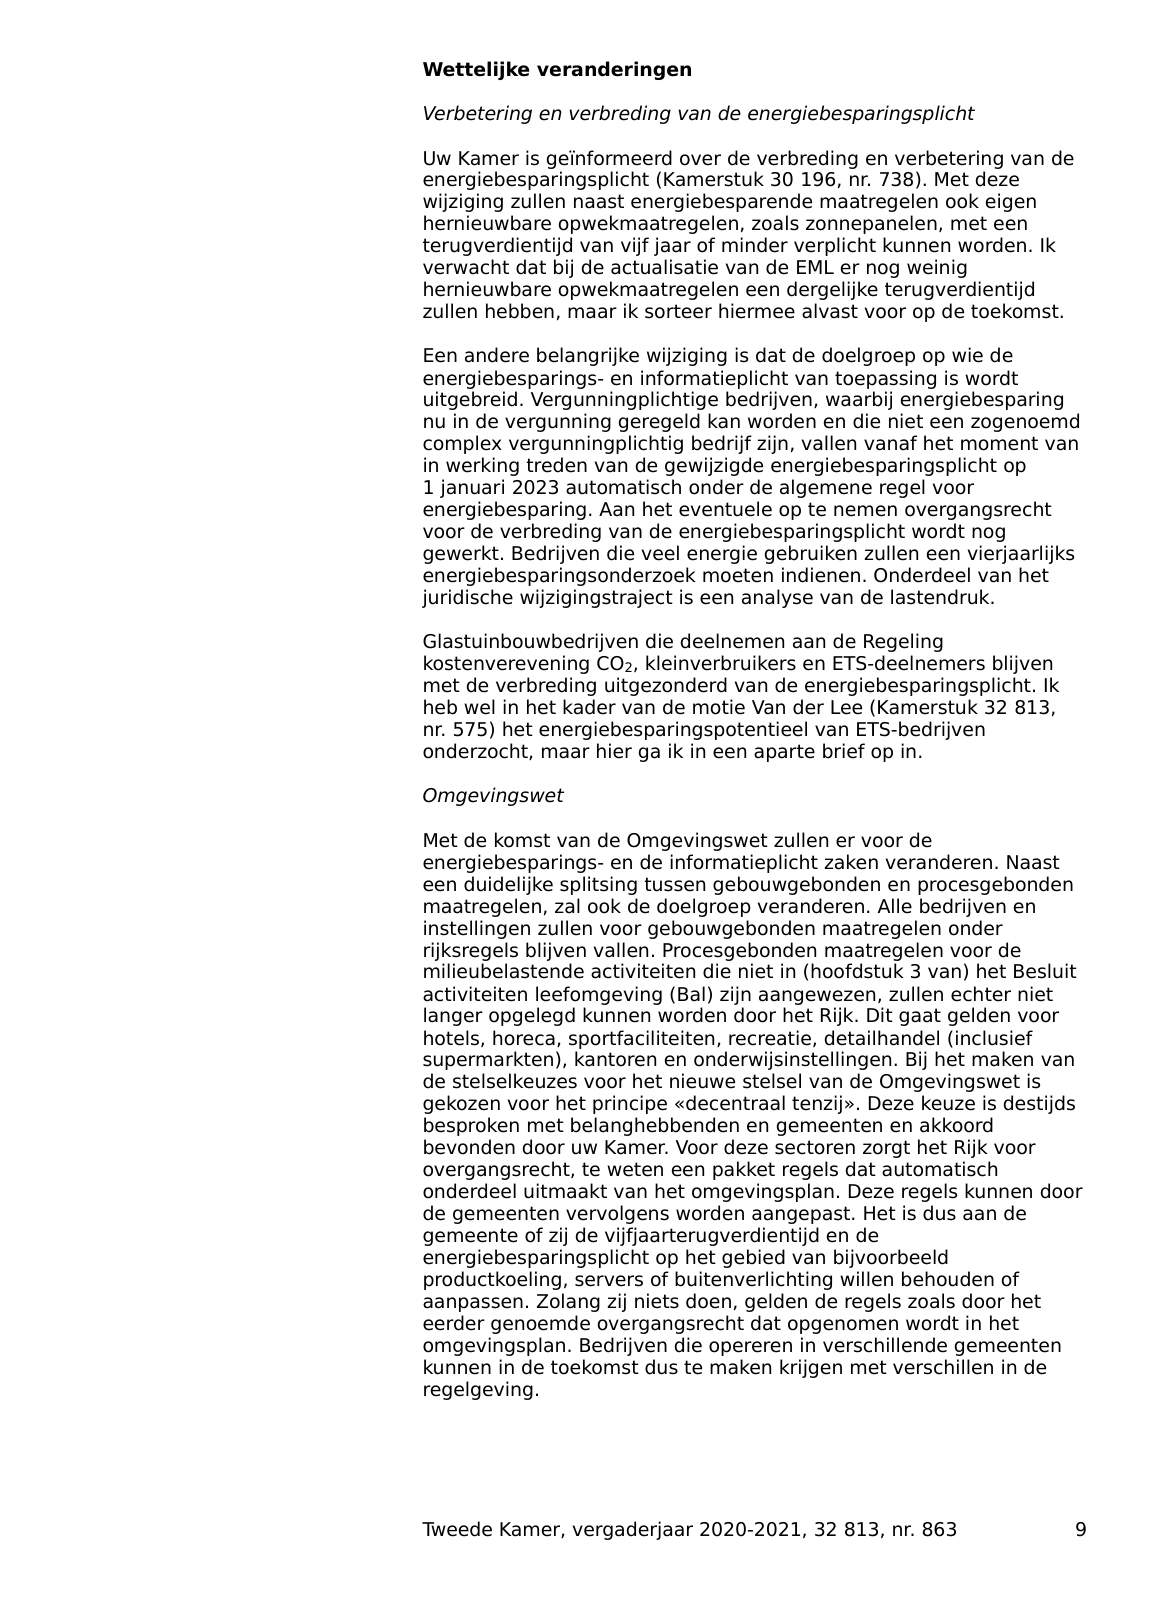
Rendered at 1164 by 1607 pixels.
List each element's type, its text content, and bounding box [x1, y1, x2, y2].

subtitle Wettelijke veranderingen [422, 59, 1087, 81]
text Met de komst van de Omgevingswet zullen er voor de energiebesparings- en de informatieplicht zaken veranderen. Naast een duidelijke splitsing tussen gebouwgebonden en procesgebonden maatregelen, zal ook de doelgroep veranderen. Alle bedrijven en instellingen zullen voor gebouwgebonden maatregelen onder rijksregels blijven vallen. Procesgebonden maatregelen voor de milieubelastende activiteiten die niet in (hoofdstuk 3 van) het Besluit activiteiten leefomgeving (Bal) zijn aangewezen, zullen echter niet langer opgelegd kunnen worden door het Rijk. Dit gaat gelden voor hotels, horeca, sportfaciliteiten, recreatie, detailhandel (inclusief supermarkten), kantoren en onderwijsinstellingen. Bij het maken van de stelselkeuzes voor het nieuwe stelsel van de Omgevingswet is gekozen voor het principe «decentraal tenzij». Deze keuze is destijds besproken met belanghebbenden en gemeenten en akkoord bevonden door uw Kamer. Voor deze sectoren zorgt het Rijk voor overgangsrecht, te weten een pakket regels dat automatisch onderdeel uitmaakt van het omgevingsplan. Deze regels kunnen door de gemeenten vervolgens worden aangepast. Het is dus aan de gemeente of zij de vijfjaarterugverdientijd en de energiebesparingsplicht op het gebied van bijvoorbeeld productkoeling, servers of buitenverlichting willen behouden of aanpassen. Zolang zij niets doen, gelden de regels zoals door het eerder genoemde overgangsrecht dat opgenomen wordt in het omgevingsplan. Bedrijven die opereren in verschillende gemeenten kunnen in de toekomst dus te maken krijgen met verschillen in de regelgeving. [422, 829, 1087, 1401]
subtitle Omgevingswet [422, 785, 1087, 807]
text Een andere belangrijke wijziging is dat de doelgroep op wie de energiebesparings- en informatieplicht van toepassing is wordt uitgebreid. Vergunningplichtige bedrijven, waarbij energiebesparing nu in de vergunning geregeld kan worden en die niet een zogenoemd complex vergunningplichtig bedrijf zijn, vallen vanaf het moment van in werking treden van de gewijzigde energiebesparingsplicht op 1 januari 2023 automatisch onder de algemene regel voor energiebesparing. Aan het eventuele op te nemen overgangsrecht voor de verbreding van de energiebesparingsplicht wordt nog gewerkt. Bedrijven die veel energie gebruiken zullen een vierjaarlijks energiebesparingsonderzoek moeten indienen. Onderdeel van het juridische wijzigingstraject is een analyse van de lastendruk. [422, 345, 1087, 609]
subtitle Verbetering en verbreding van de energiebesparingsplicht [422, 103, 1087, 125]
text Uw Kamer is geïnformeerd over de verbreding en verbetering van de energiebesparingsplicht (Kamerstuk 30 196, nr. 738). Met deze wijziging zullen naast energiebesparende maatregelen ook eigen hernieuwbare opwekmaatregelen, zoals zonnepanelen, met een terugverdientijd van vijf jaar of minder verplicht kunnen worden. Ik verwacht dat bij de actualisatie van de EML er nog weinig hernieuwbare opwekmaatregelen een dergelijke terugverdientijd zullen hebben, maar ik sorteer hiermee alvast voor op de toekomst. [422, 147, 1087, 323]
text Glastuinbouwbedrijven die deelnemen aan de Regeling kostenverevening CO2, kleinverbruikers en ETS-deelnemers blijven met de verbreding uitgezonderd van de energiebesparingsplicht. Ik heb wel in het kader van de motie Van der Lee (Kamerstuk 32 813, nr. 575) het energiebesparingspotentieel van ETS-bedrijven onderzocht, maar hier ga ik in een aparte brief op in. [422, 631, 1087, 763]
